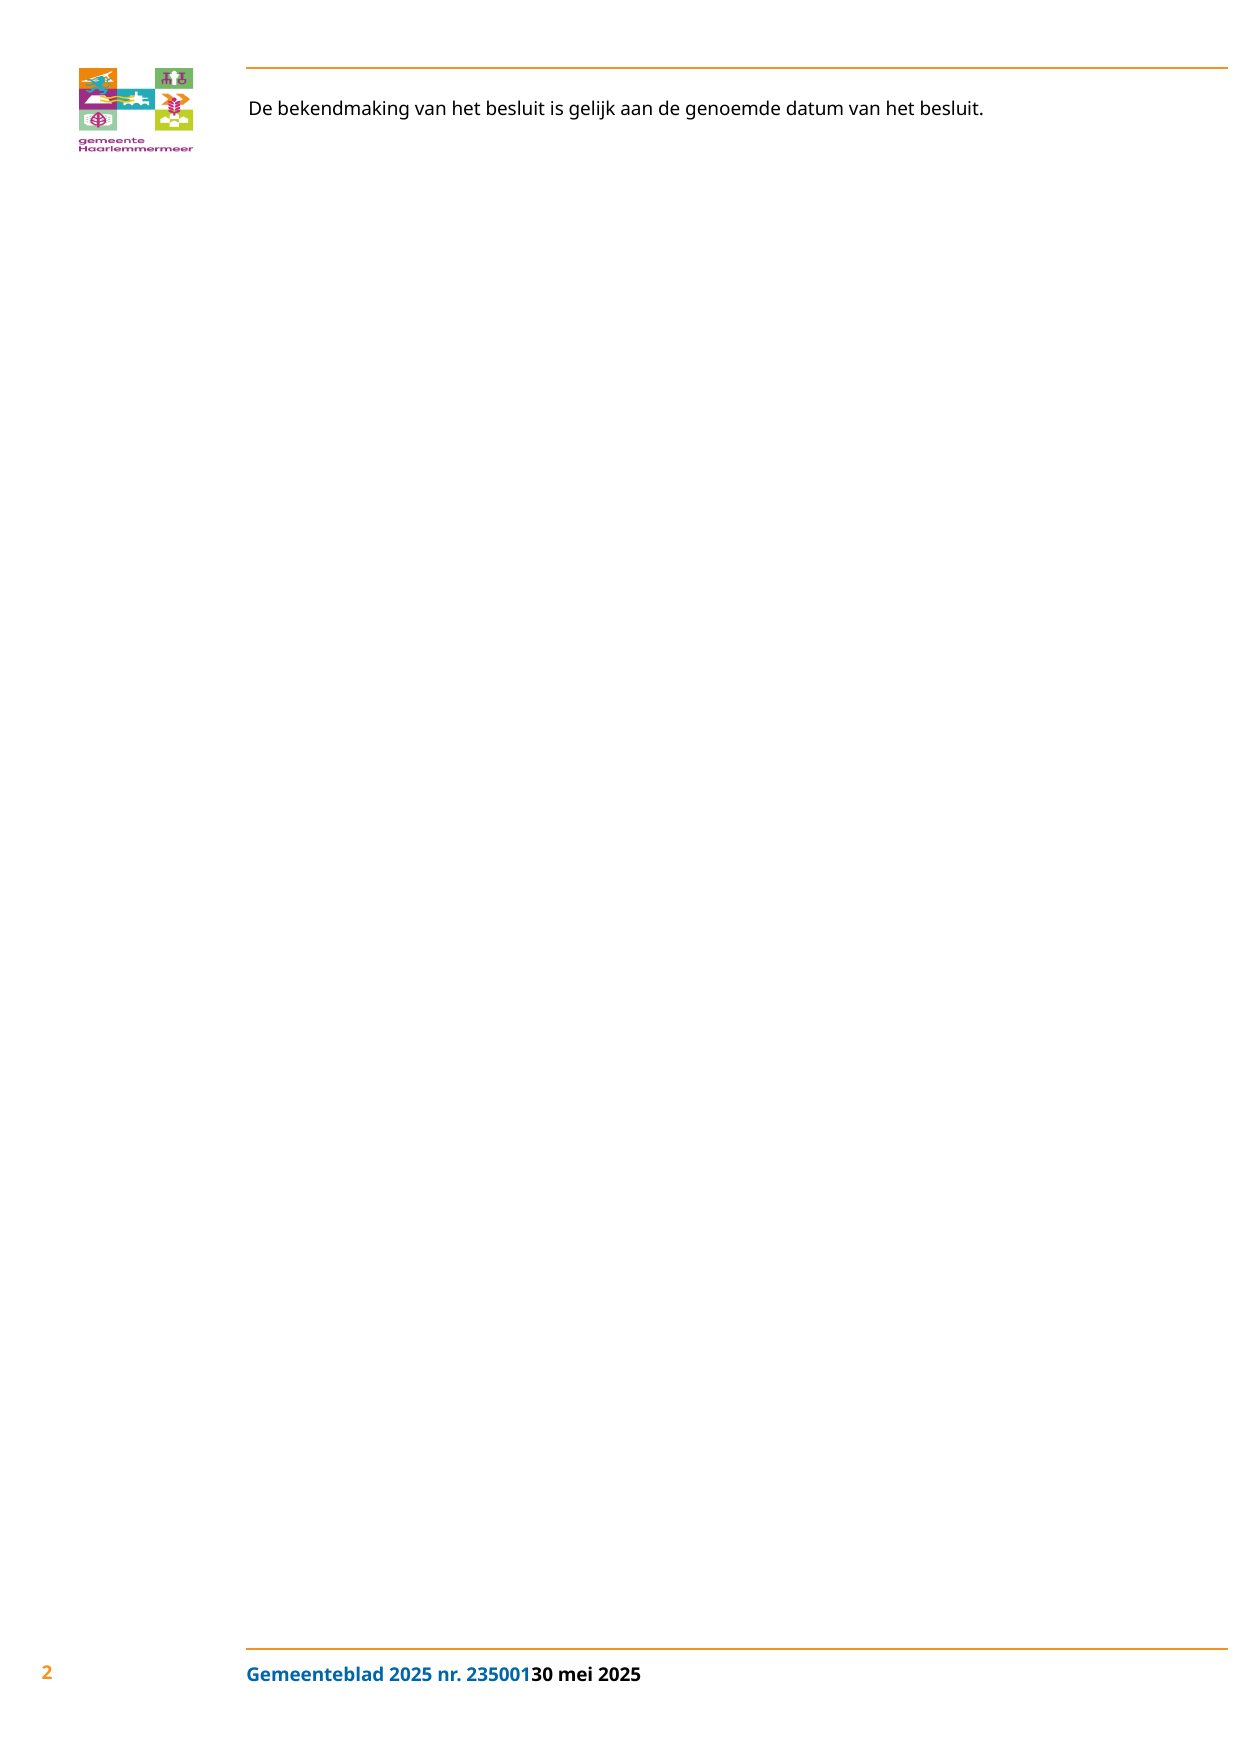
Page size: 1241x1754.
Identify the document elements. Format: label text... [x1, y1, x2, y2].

text De bekendmaking van het besluit is gelijk aan de genoemde datum van het besluit. [248, 95, 1152, 121]
picture [41, 47, 231, 172]
